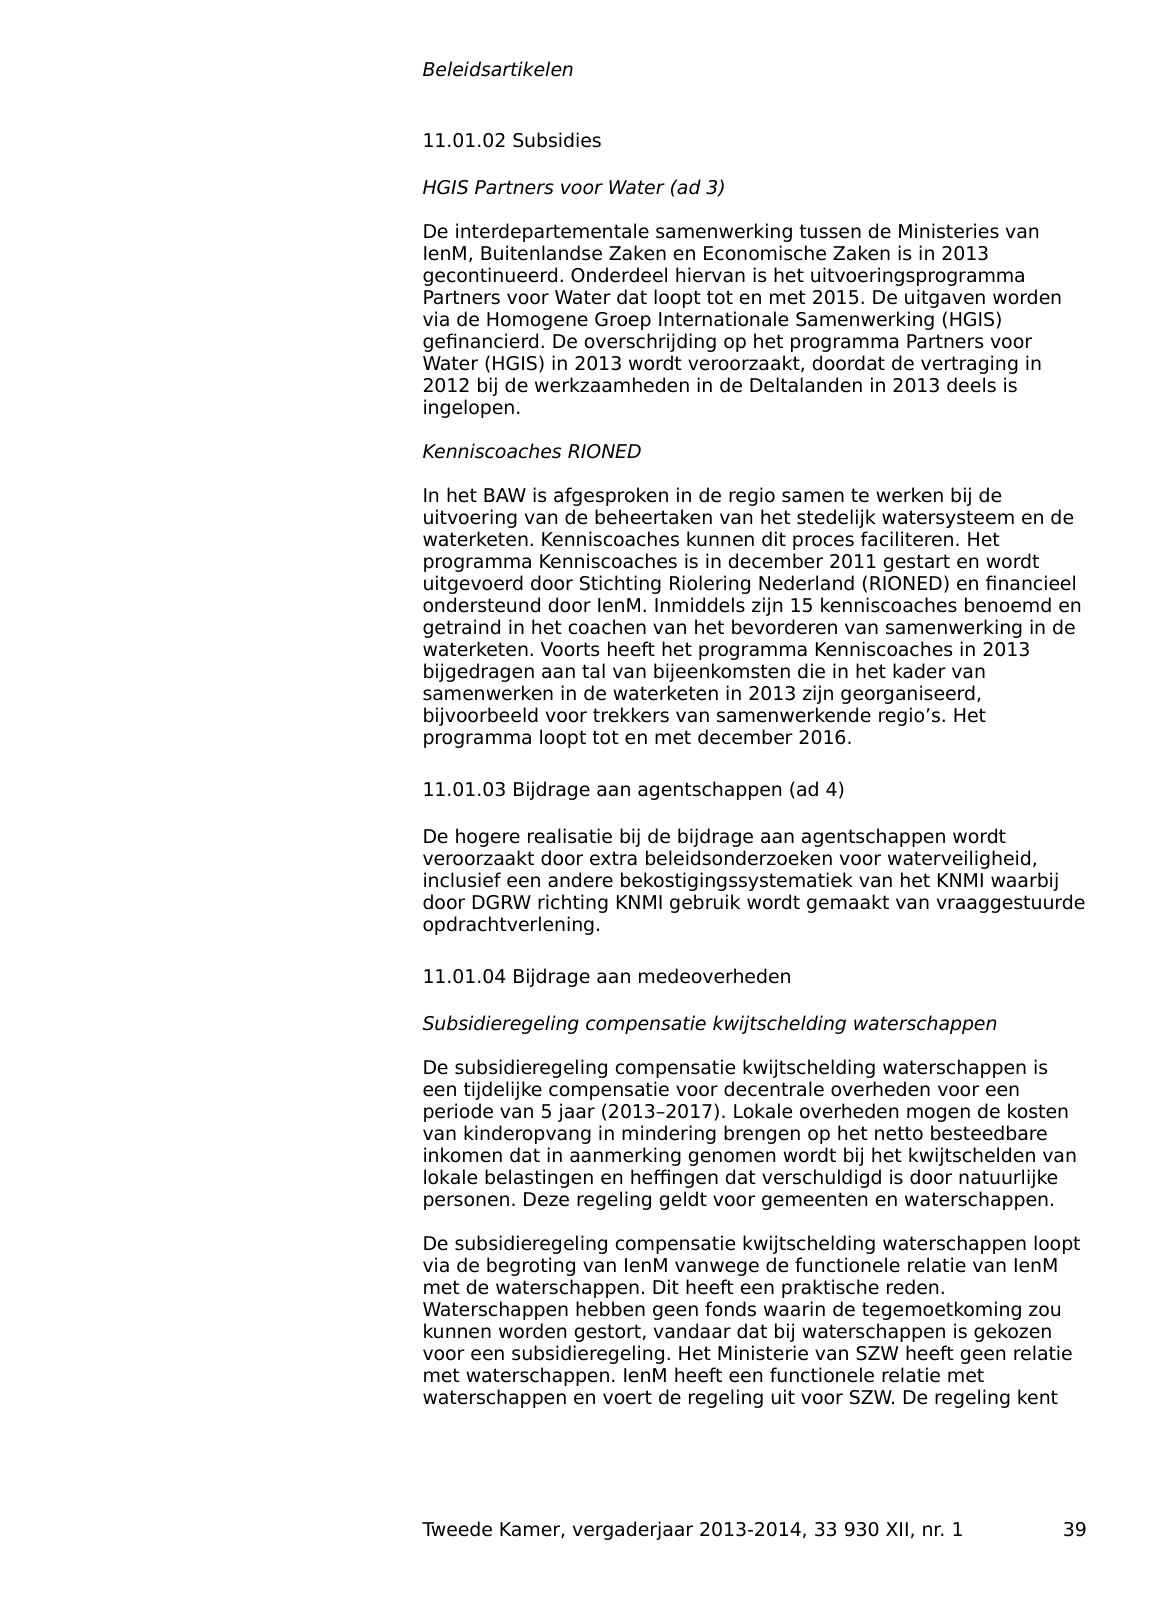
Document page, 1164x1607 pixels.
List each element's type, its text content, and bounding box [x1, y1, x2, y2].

text De hogere realisatie bij de bijdrage aan agentschappen wordt veroorzaakt door extra beleidsonderzoeken voor waterveiligheid, inclusief een andere bekostigingssystematiek van het KNMI waarbij door DGRW richting KNMI gebruik wordt gemaakt van vraaggestuurde opdrachtverlening. [422, 826, 1087, 936]
text De interdepartementale samenwerking tussen de Ministeries van IenM, Buitenlandse Zaken en Economische Zaken is in 2013 gecontinueerd. Onderdeel hiervan is het uitvoeringsprogramma Partners voor Water dat loopt tot en met 2015. De uitgaven worden via de Homogene Groep Internationale Samenwerking (HGIS) gefinancierd. De overschrijding op het programma Partners voor Water (HGIS) in 2013 wordt veroorzaakt, doordat de vertraging in 2012 bij de werkzaamheden in de Deltalanden in 2013 deels is ingelopen. [422, 221, 1087, 419]
text De subsidieregeling compensatie kwijtschelding waterschappen is een tijdelijke compensatie voor decentrale overheden voor een periode van 5 jaar (2013–2017). Lokale overheden mogen de kosten van kinderopvang in mindering brengen op het netto besteedbare inkomen dat in aanmerking genomen wordt bij het kwijtschelden van lokale belastingen en heffingen dat verschuldigd is door natuurlijke personen. Deze regeling geldt voor gemeenten en waterschappen. [422, 1057, 1087, 1211]
subtitle 11.01.03 Bijdrage aan agentschappen (ad 4) [422, 779, 1087, 801]
text De subsidieregeling compensatie kwijtschelding waterschappen loopt via de begroting van IenM vanwege de functionele relatie van IenM met de waterschappen. Dit heeft een praktische reden. Waterschappen hebben geen fonds waarin de tegemoetkoming zou kunnen worden gestort, vandaar dat bij waterschappen is gekozen voor een subsidieregeling. Het Ministerie van SZW heeft geen relatie met waterschappen. IenM heeft een functionele relatie met waterschappen en voert de regeling uit voor SZW. De regeling kent [422, 1233, 1087, 1409]
subtitle 11.01.04 Bijdrage aan medeoverheden [422, 966, 1087, 988]
text In het BAW is afgesproken in de regio samen te werken bij de uitvoering van de beheertaken van het stedelijk watersysteem en de waterketen. Kenniscoaches kunnen dit proces faciliteren. Het programma Kenniscoaches is in december 2011 gestart en wordt uitgevoerd door Stichting Riolering Nederland (RIONED) en financieel ondersteund door IenM. Inmiddels zijn 15 kenniscoaches benoemd en getraind in het coachen van het bevorderen van samenwerking in de waterketen. Voorts heeft het programma Kenniscoaches in 2013 bijgedragen aan tal van bijeenkomsten die in het kader van samenwerken in de waterketen in 2013 zijn georganiseerd, bijvoorbeeld voor trekkers van samenwerkende regio’s. Het programma loopt tot en met december 2016. [422, 485, 1087, 749]
subtitle Subsidieregeling compensatie kwijtschelding waterschappen [422, 1013, 1087, 1035]
subtitle Kenniscoaches RIONED [422, 441, 1087, 463]
subtitle 11.01.02 Subsidies [422, 130, 1087, 152]
subtitle HGIS Partners voor Water (ad 3) [422, 177, 1087, 199]
